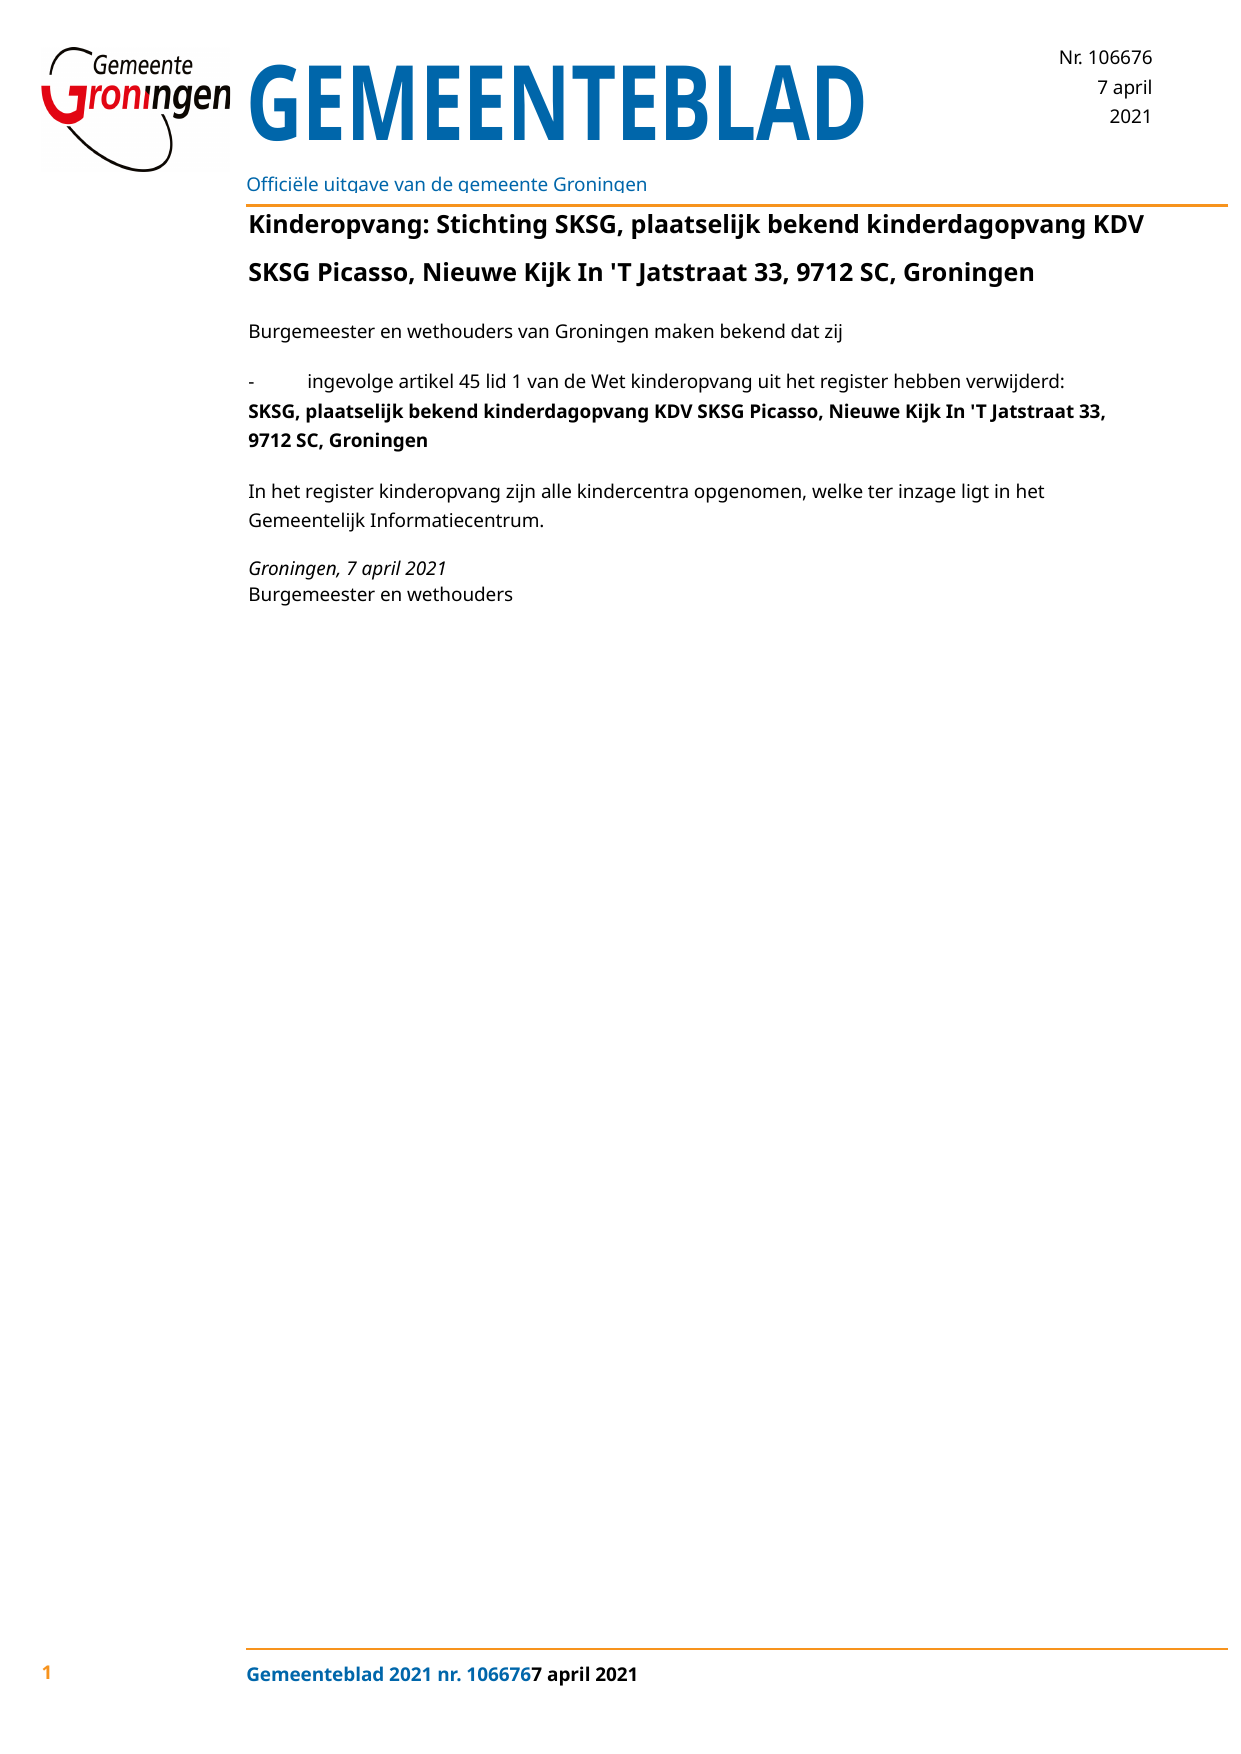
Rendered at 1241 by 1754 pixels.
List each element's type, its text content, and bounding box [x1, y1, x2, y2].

text SKSG, plaatselijk bekend kinderdagopvang KDV SKSG Picasso, Nieuwe Kijk In 'T Jatstraat 33, 9712 SC, Groningen [248, 398, 1152, 453]
text Groningen, 7 april 2021 [248, 555, 1152, 581]
text In het register kinderopvang zijn alle kindercentra opgenomen, welke ter inzage ligt in het Gemeentelijk Informatiecentrum. [248, 478, 1152, 533]
list ingevolge artikel 45 lid 1 van de Wet kinderopvang uit het register hebben verwijderd: [248, 368, 1152, 394]
text Burgemeester en wethouders van Groningen maken bekend dat zij [248, 318, 1152, 344]
text Burgemeester en wethouders [248, 581, 1152, 607]
picture [41, 47, 231, 172]
text Kinderopvang: Stichting SKSG, plaatselijk bekend kinderdagopvang KDV SKSG Picasso, Nieuwe Kijk In 'T Jatstraat 33, 9712 SC, Groningen [248, 207, 1152, 288]
